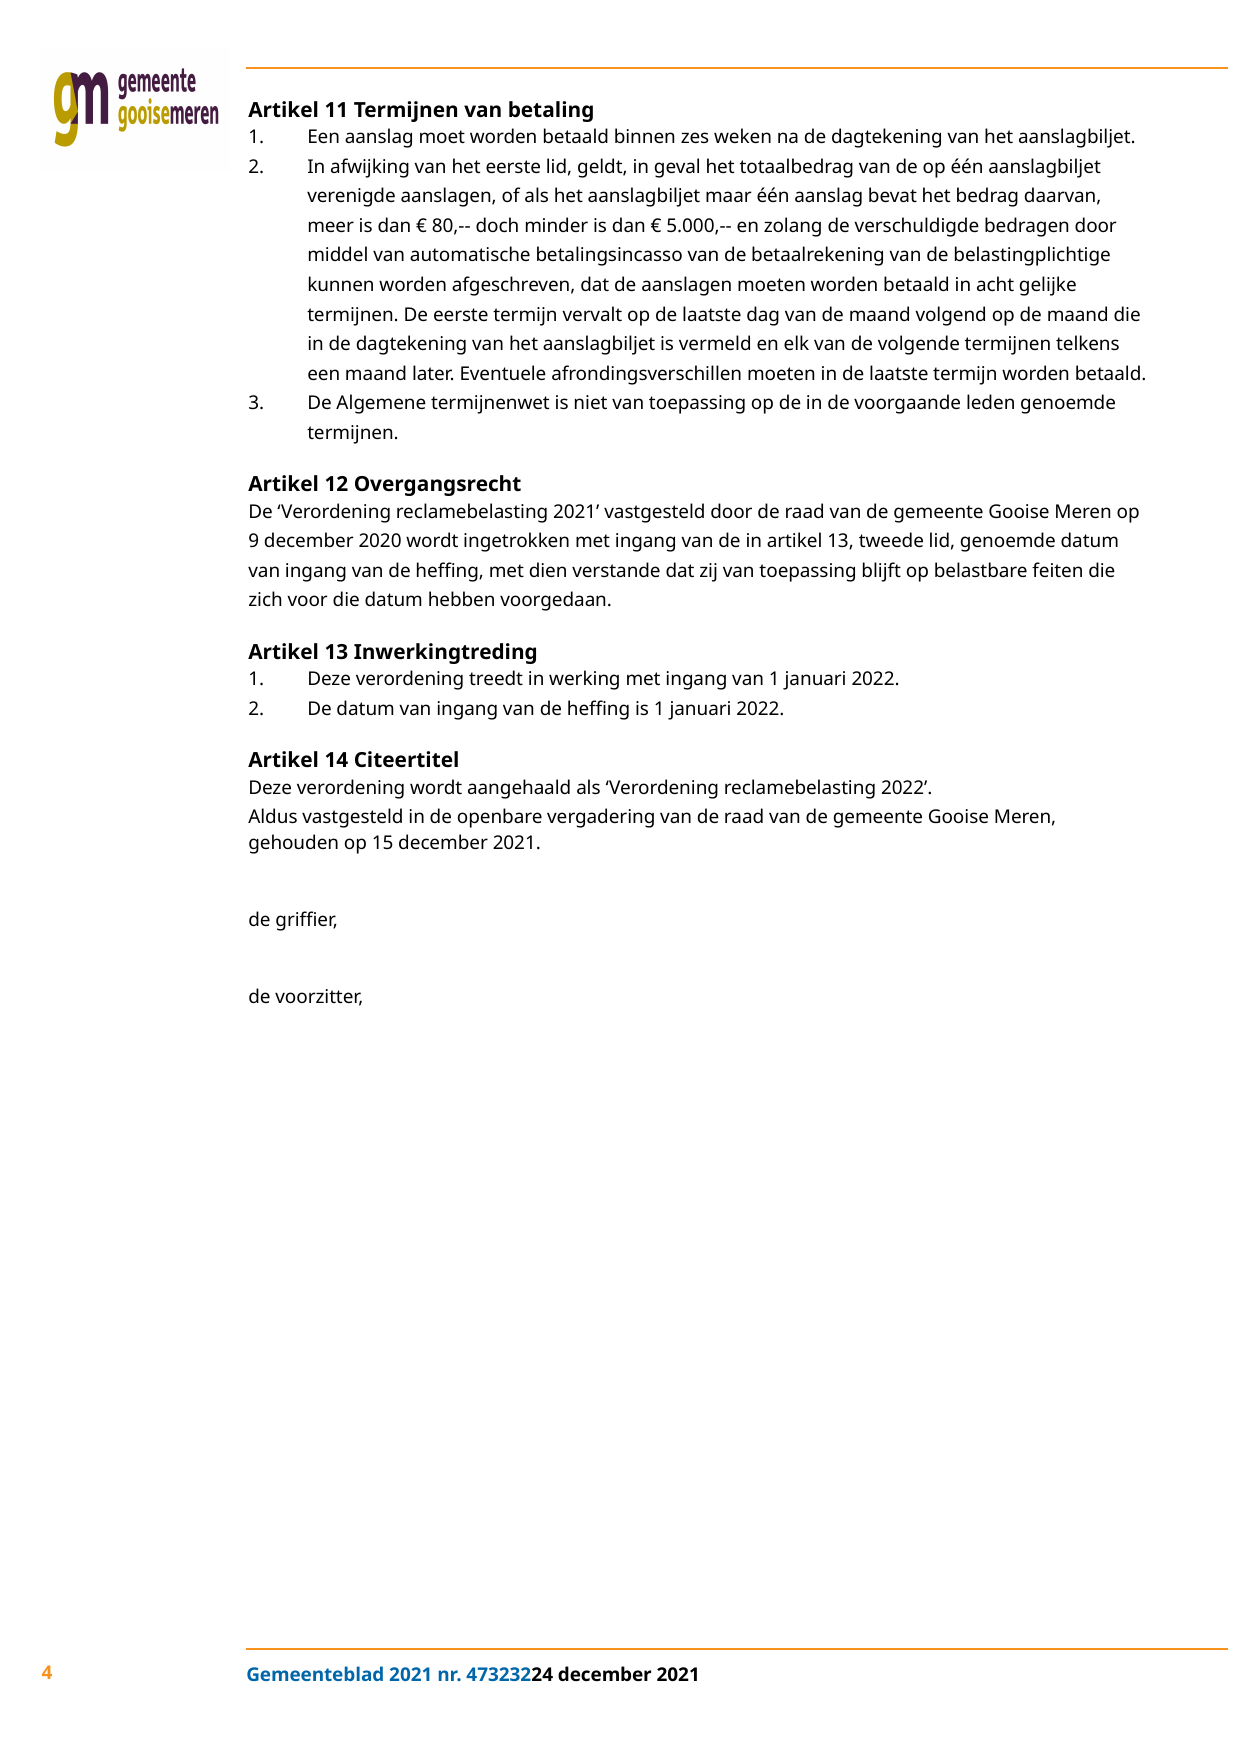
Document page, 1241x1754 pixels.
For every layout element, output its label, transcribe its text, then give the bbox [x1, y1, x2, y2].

text Aldus vastgesteld in de openbare vergadering van de raad van de gemeente Gooise Meren, gehouden op 15 december 2021. [248, 803, 1152, 855]
text Artikel 11 Termijnen van betaling [248, 95, 1152, 123]
text de griffier, [248, 906, 1152, 932]
list In afwijking van het eerste lid, geldt, in geval het totaalbedrag van de op één aanslagbiljet verenigde aanslagen, of als het aanslagbiljet maar één aanslag bevat het bedrag daarvan, meer is dan € 80,-- doch minder is dan € 5.000,-- en zolang de verschuldigde bedragen door middel van automatische betalingsincasso van de betaalrekening van de belastingplichtige kunnen worden afgeschreven, dat de aanslagen moeten worden betaald in acht gelijke termijnen. De eerste termijn vervalt op de laatste dag van de maand volgend op de maand die in de dagtekening van het aanslagbiljet is vermeld en elk van de volgende termijnen telkens een maand later. Eventuele afrondingsverschillen moeten in de laatste termijn worden betaald. [248, 153, 1152, 386]
list De Algemene termijnenwet is niet van toepassing op de in de voorgaande leden genoemde termijnen. [248, 389, 1152, 445]
list De datum van ingang van de heffing is 1 januari 2022. [248, 695, 1152, 721]
list Deze verordening treedt in werking met ingang van 1 januari 2022. [248, 666, 1152, 691]
text Deze verordening wordt aangehaald als ‘Verordening reclamebelasting 2022’. [248, 774, 1152, 800]
text De ‘Verordening reclamebelasting 2021’ vastgesteld door de raad van de gemeente Gooise Meren op 9 december 2020 wordt ingetrokken met ingang van de in artikel 13, tweede lid, genoemde datum van ingang van de heffing, met dien verstande dat zij van toepassing blijft op belastbare feiten die zich voor die datum hebben voorgedaan. [248, 498, 1152, 612]
text Artikel 14 Citeertitel [248, 746, 1152, 774]
text de voorzitter, [248, 984, 1152, 1009]
text Artikel 12 Overgangsrecht [248, 469, 1152, 498]
text Artikel 13 Inwerkingtreding [248, 637, 1152, 666]
list Een aanslag moet worden betaald binnen zes weken na de dagtekening van het aanslagbiljet. [248, 123, 1152, 149]
picture [41, 47, 231, 172]
